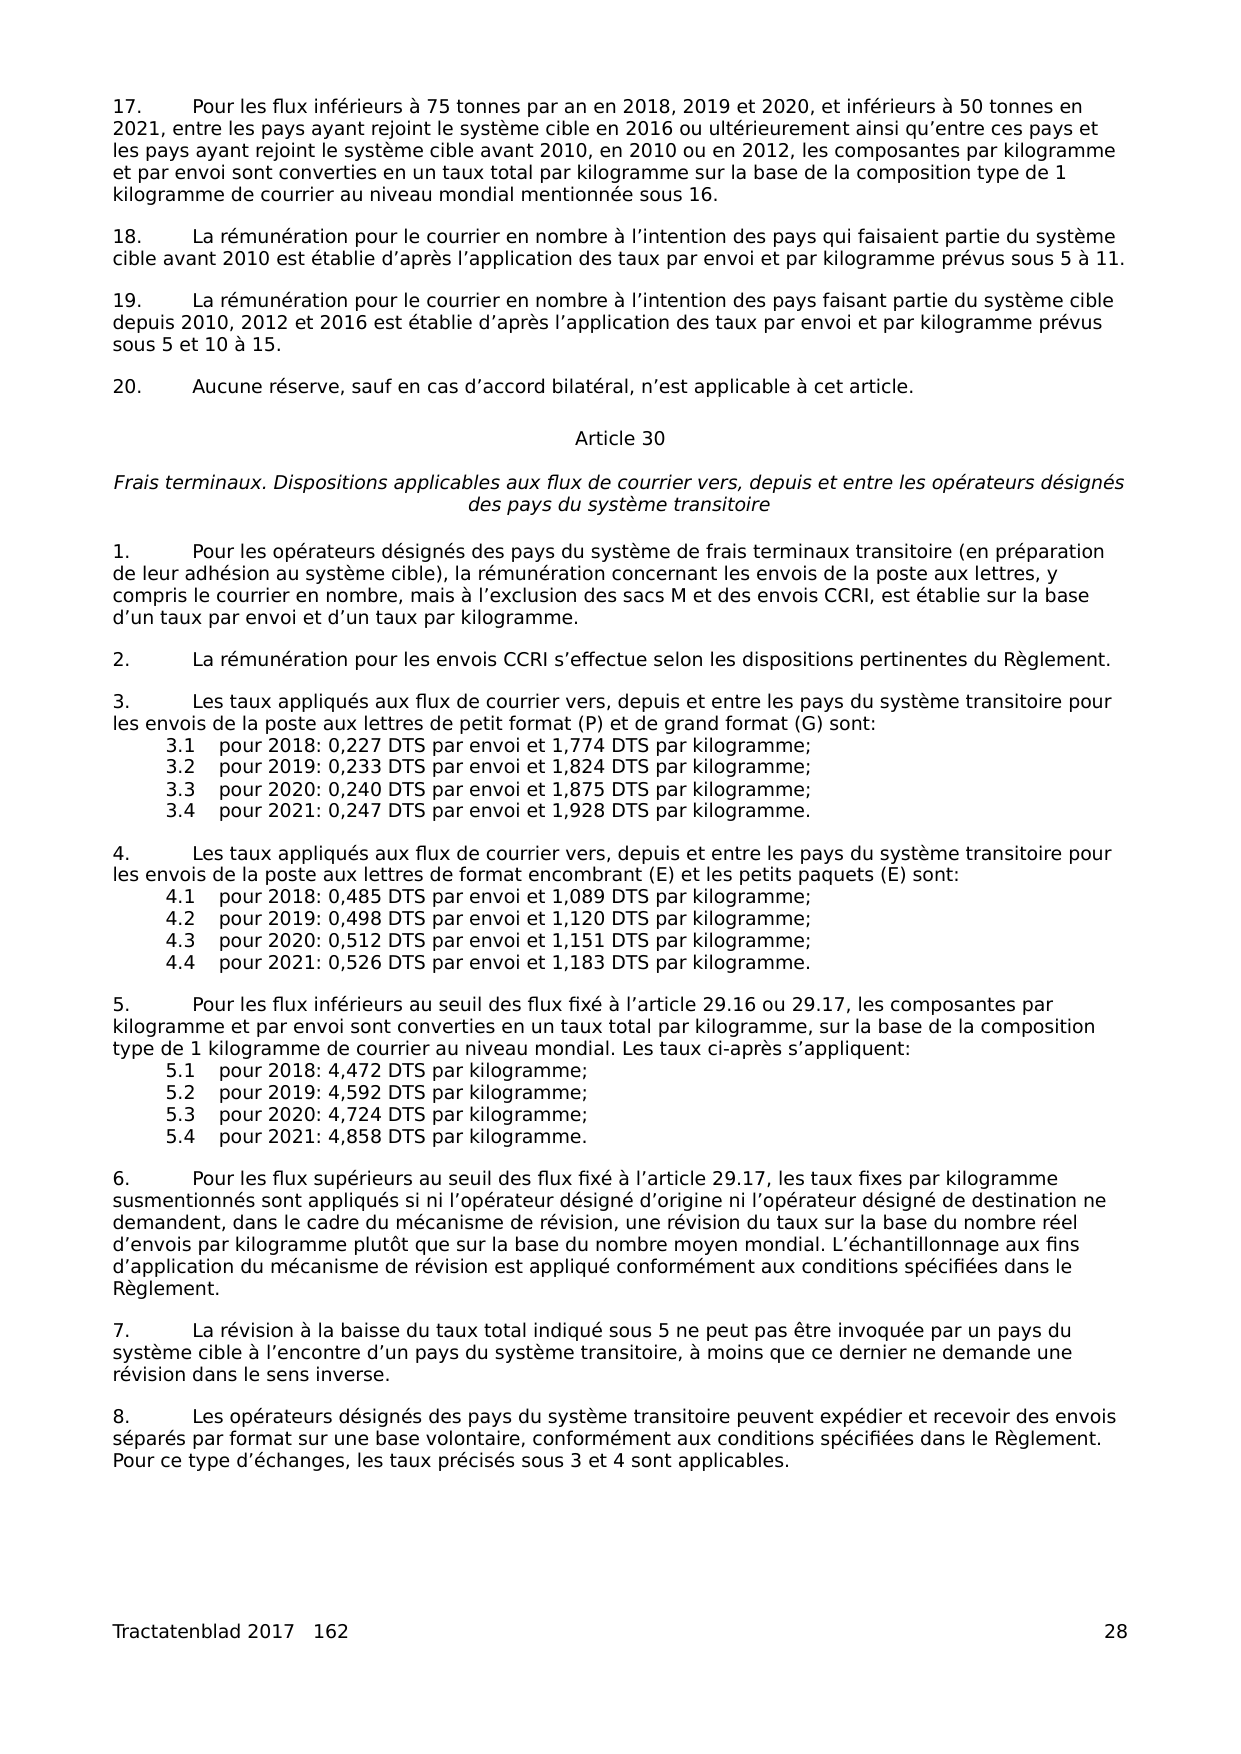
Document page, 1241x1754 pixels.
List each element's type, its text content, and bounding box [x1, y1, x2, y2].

text 20. Aucune réserve, sauf en cas d’accord bilatéral, n’est applicable à cet article. [112, 376, 1128, 398]
text 3.4 pour 2021: 0,247 DTS par envoi et 1,928 DTS par kilogramme. [165, 800, 1128, 822]
text 4.1 pour 2018: 0,485 DTS par envoi et 1,089 DTS par kilogramme; [165, 886, 1128, 908]
text 19. La rémunération pour le courrier en nombre à l’intention des pays faisant partie du système cible depuis 2010, 2012 et 2016 est établie d’après l’application des taux par envoi et par kilogramme prévus sous 5 et 10 à 15. [112, 290, 1128, 356]
text 6. Pour les flux supérieurs au seuil des flux fixé à l’article 29.17, les taux fixes par kilogramme susmentionnés sont appliqués si ni l’opérateur désigné d’origine ni l’opérateur désigné de destination ne demandent, dans le cadre du mécanisme de révision, une révision du taux sur la base du nombre réel d’envois par kilogramme plutôt que sur la base du nombre moyen mondial. L’échantillonnage aux fins d’application du mécanisme de révision est appliqué conformément aux conditions spécifiées dans le Règlement. [112, 1168, 1128, 1300]
text 4. Les taux appliqués aux flux de courrier vers, depuis et entre les pays du système transitoire pour les envois de la poste aux lettres de format encombrant (E) et les petits paquets (E) sont: [112, 842, 1128, 886]
text 17. Pour les flux inférieurs à 75 tonnes par an en 2018, 2019 et 2020, et inférieurs à 50 tonnes en 2021, entre les pays ayant rejoint le système cible en 2016 ou ultérieurement ainsi qu’entre ces pays et les pays ayant rejoint le système cible avant 2010, en 2010 ou en 2012, les composantes par kilogramme et par envoi sont converties en un taux total par kilogramme sur la base de la composition type de 1 kilogramme de courrier au niveau mondial mentionnée sous 16. [112, 96, 1128, 206]
text 5.4 pour 2021: 4,858 DTS par kilogramme. [165, 1126, 1128, 1148]
text 3.1 pour 2018: 0,227 DTS par envoi et 1,774 DTS par kilogramme; [165, 734, 1128, 756]
text 3. Les taux appliqués aux flux de courrier vers, depuis et entre les pays du système transitoire pour les envois de la poste aux lettres de petit format (P) et de grand format (G) sont: [112, 691, 1128, 734]
text 4.2 pour 2019: 0,498 DTS par envoi et 1,120 DTS par kilogramme; [165, 908, 1128, 930]
text 3.3 pour 2020: 0,240 DTS par envoi et 1,875 DTS par kilogramme; [165, 778, 1128, 800]
text 4.3 pour 2020: 0,512 DTS par envoi et 1,151 DTS par kilogramme; [165, 930, 1128, 952]
text 1. Pour les opérateurs désignés des pays du système de frais terminaux transitoire (en préparation de leur adhésion au système cible), la rémunération concernant les envois de la poste aux lettres, y compris le courrier en nombre, mais à l’exclusion des sacs M et des envois CCRI, est établie sur la base d’un taux par envoi et d’un taux par kilogramme. [112, 541, 1128, 628]
text 2. La rémunération pour les envois CCRI s’effectue selon les dispositions pertinentes du Règlement. [112, 648, 1128, 671]
text 18. La rémunération pour le courrier en nombre à l’intention des pays qui faisaient partie du système cible avant 2010 est établie d’après l’application des taux par envoi et par kilogramme prévus sous 5 à 11. [112, 226, 1128, 270]
subtitle Article 30 Frais terminaux. Dispositions applicables aux flux de courrier vers, depuis et entre les opérateurs désignés des pays du système transitoire [112, 428, 1128, 516]
text 5.3 pour 2020: 4,724 DTS par kilogramme; [165, 1104, 1128, 1126]
text 5. Pour les flux inférieurs au seuil des flux fixé à l’article 29.16 ou 29.17, les composantes par kilogramme et par envoi sont converties en un taux total par kilogramme, sur la base de la composition type de 1 kilogramme de courrier au niveau mondial. Les taux ci-après s’appliquent: [112, 994, 1128, 1060]
text 8. Les opérateurs désignés des pays du système transitoire peuvent expédier et recevoir des envois séparés par format sur une base volontaire, conformément aux conditions spécifiées dans le Règlement. [112, 1406, 1128, 1450]
text 3.2 pour 2019: 0,233 DTS par envoi et 1,824 DTS par kilogramme; [165, 756, 1128, 778]
text 5.1 pour 2018: 4,472 DTS par kilogramme; [165, 1060, 1128, 1082]
text 7. La révision à la baisse du taux total indiqué sous 5 ne peut pas être invoquée par un pays du système cible à l’encontre d’un pays du système transitoire, à moins que ce dernier ne demande une révision dans le sens inverse. [112, 1320, 1128, 1386]
text Pour ce type d’échanges, les taux précisés sous 3 et 4 sont applicables. [112, 1450, 1128, 1472]
text 4.4 pour 2021: 0,526 DTS par envoi et 1,183 DTS par kilogramme. [165, 952, 1128, 974]
text 5.2 pour 2019: 4,592 DTS par kilogramme; [165, 1082, 1128, 1104]
